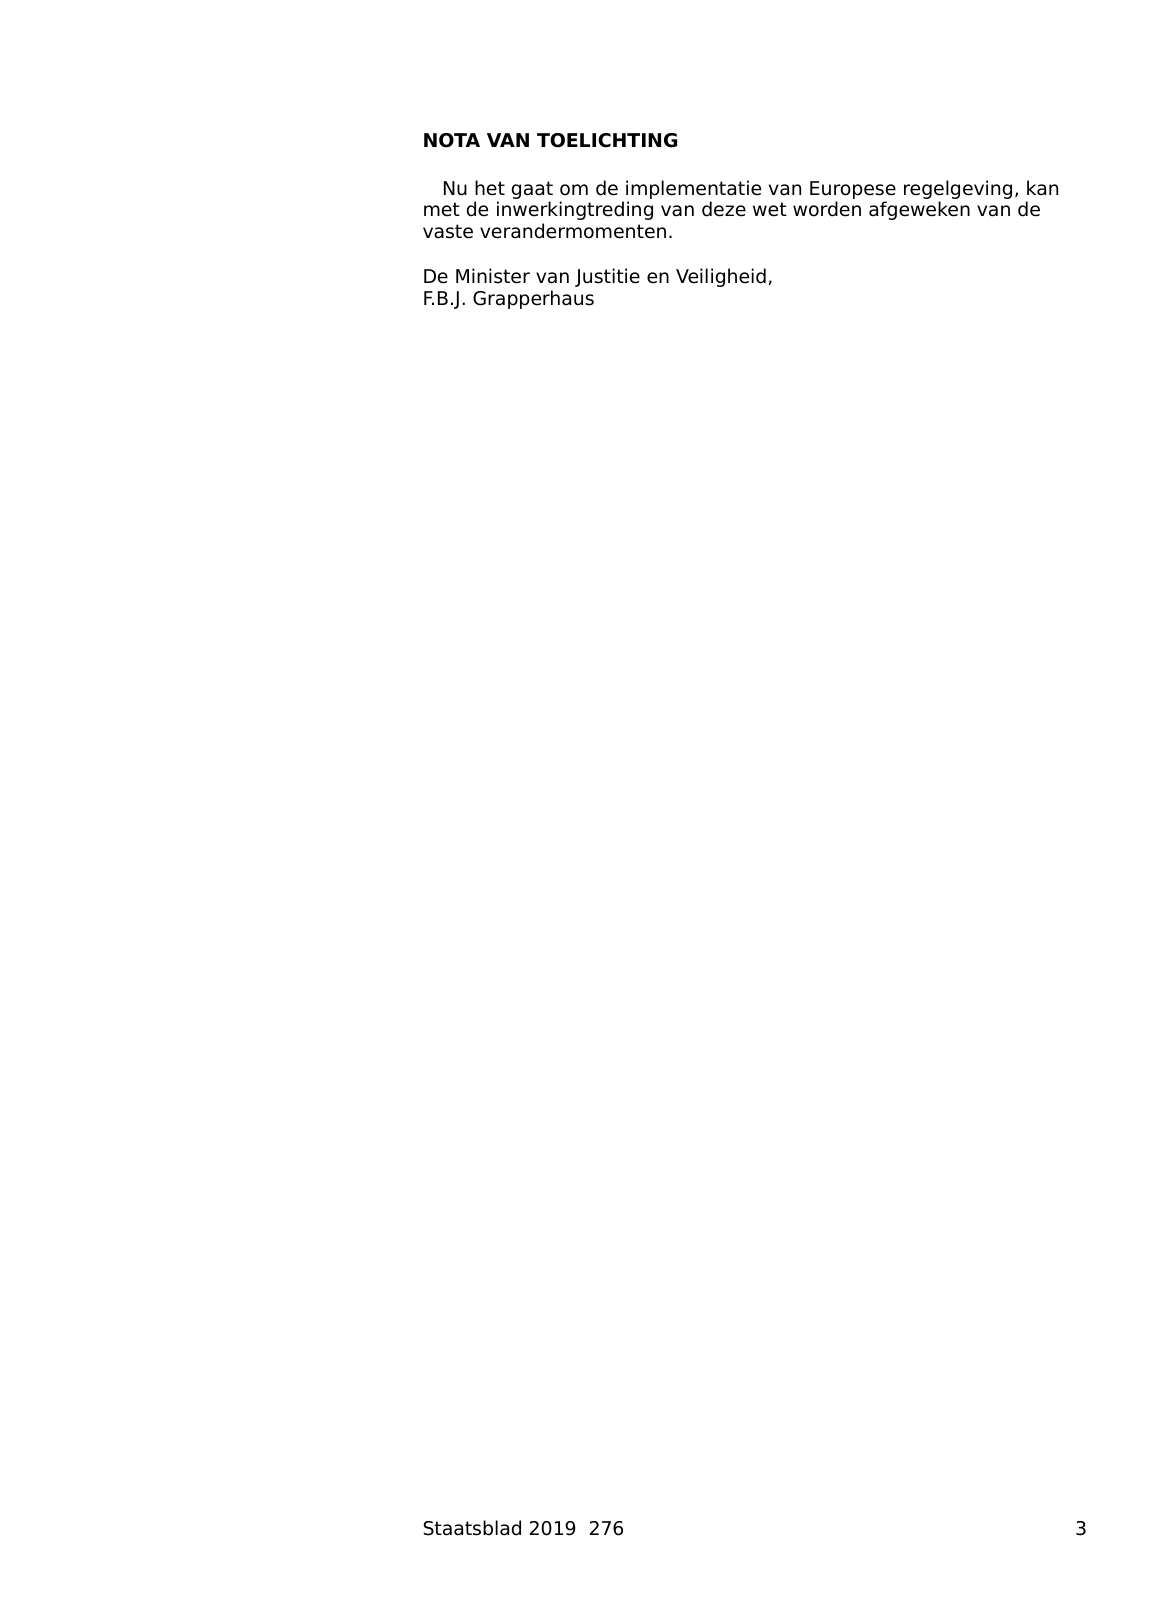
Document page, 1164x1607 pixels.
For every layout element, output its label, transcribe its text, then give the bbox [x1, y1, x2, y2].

subtitle NOTA VAN TOELICHTING [422, 130, 1087, 152]
text De Minister van Justitie en Veiligheid, F.B.J. Grapperhaus [422, 266, 1087, 309]
text Nu het gaat om de implementatie van Europese regelgeving, kan met de inwerkingtreding van deze wet worden afgeweken van de vaste verandermomenten. [422, 177, 1087, 243]
